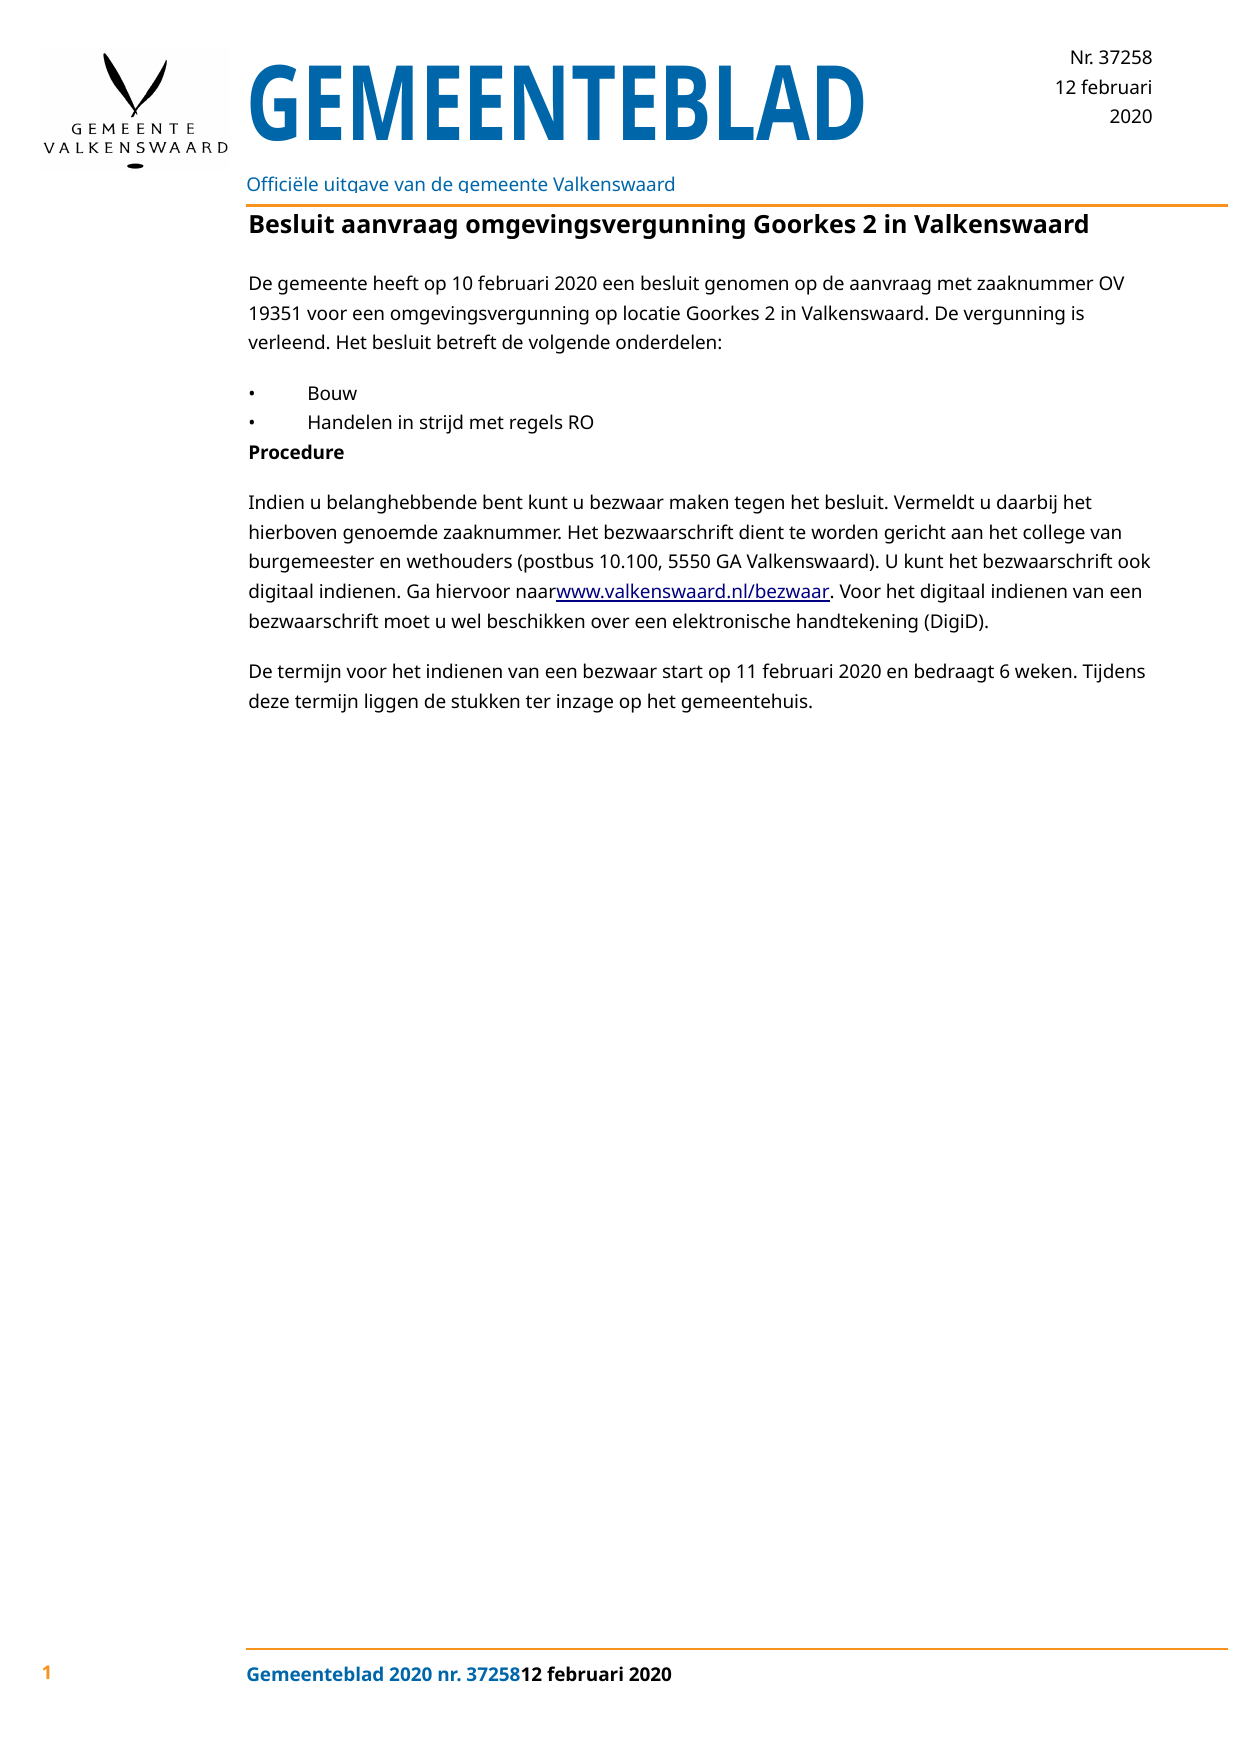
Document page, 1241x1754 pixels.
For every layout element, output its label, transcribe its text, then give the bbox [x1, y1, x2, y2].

text Procedure [248, 439, 1152, 465]
picture [41, 47, 231, 172]
text Indien u belanghebbende bent kunt u bezwaar maken tegen het besluit. Vermeldt u daarbij het hierboven genoemde zaaknummer. Het bezwaarschrift dient te worden gericht aan het college van burgemeester en wethouders (postbus 10.100, 5550 GA Valkenswaard). U kunt het bezwaarschrift ook digitaal indienen. Ga hiervoor naarwww.valkenswaard.nl/bezwaar. Voor het digitaal indienen van een bezwaarschrift moet u wel beschikken over een elektronische handtekening (DigiD). [248, 489, 1152, 633]
list Bouw [248, 380, 1152, 406]
text Besluit aanvraag omgevingsvergunning Goorkes 2 in Valkenswaard [248, 207, 1152, 241]
text De gemeente heeft op 10 februari 2020 een besluit genomen op de aanvraag met zaaknummer OV 19351 voor een omgevingsvergunning op locatie Goorkes 2 in Valkenswaard. De vergunning is verleend. Het besluit betreft de volgende onderdelen: [248, 270, 1152, 355]
list Handelen in strijd met regels RO [248, 409, 1152, 435]
text De termijn voor het indienen van een bezwaar start op 11 februari 2020 en bedraagt 6 weken. Tijdens deze termijn liggen de stukken ter inzage op het gemeentehuis. [248, 658, 1152, 713]
